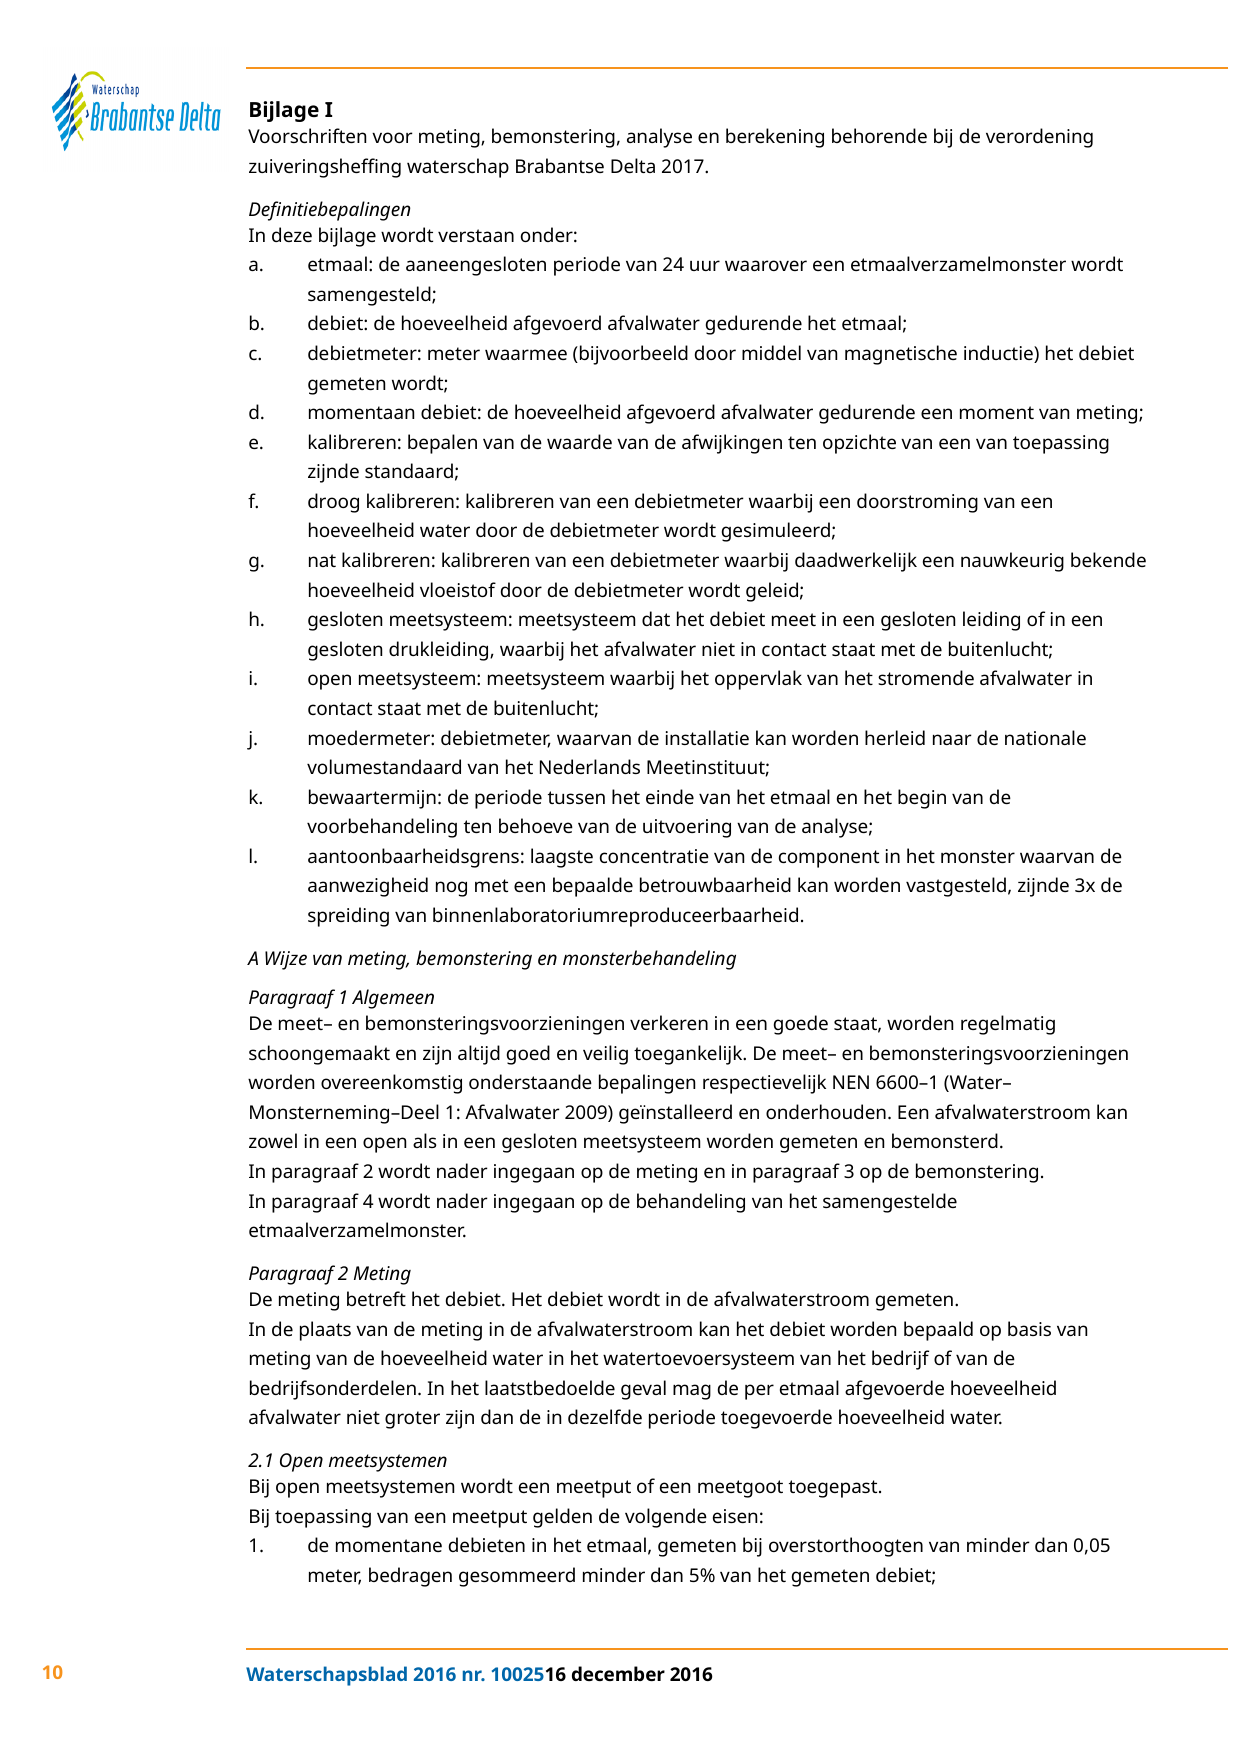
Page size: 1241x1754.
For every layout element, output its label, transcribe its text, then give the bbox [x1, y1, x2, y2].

text Bijlage I [248, 95, 1152, 123]
list etmaal: de aaneengesloten periode van 24 uur waarover een etmaalverzamelmonster wordt samengesteld; [248, 251, 1152, 307]
text Voorschriften voor meting, bemonstering, analyse en berekening behorende bij de verordening zuiveringsheffing waterschap Brabantse Delta 2017. [248, 123, 1152, 179]
list momentaan debiet: de hoeveelheid afgevoerd afvalwater gedurende een moment van meting; [248, 399, 1152, 425]
list debiet: de hoeveelheid afgevoerd afvalwater gedurende het etmaal; [248, 311, 1152, 336]
list gesloten meetsysteem: meetsysteem dat het debiet meet in een gesloten leiding of in een gesloten drukleiding, waarbij het afvalwater niet in contact staat met de buitenlucht; [248, 606, 1152, 662]
text Paragraaf 1 Algemeen [248, 984, 1152, 1010]
text Definitiebepalingen [248, 196, 1152, 222]
text In paragraaf 2 wordt nader ingegaan op de meting en in paragraaf 3 op de bemonstering. [248, 1158, 1152, 1184]
picture [41, 47, 231, 172]
list kalibreren: bepalen van de waarde van de afwijkingen ten opzichte van een van toepassing zijnde standaard; [248, 429, 1152, 484]
text In deze bijlage wordt verstaan onder: [248, 222, 1152, 247]
text Paragraaf 2 Meting [248, 1261, 1152, 1286]
list de momentane debieten in het etmaal, gemeten bij overstorthoogten van minder dan 0,05 meter, bedragen gesommeerd minder dan 5% van het gemeten debiet; [248, 1533, 1152, 1588]
text Bij open meetsystemen wordt een meetput of een meetgoot toegepast. [248, 1473, 1152, 1499]
list bewaartermijn: de periode tussen het einde van het etmaal en het begin van de voorbehandeling ten behoeve van de uitvoering van de analyse; [248, 784, 1152, 839]
list droog kalibreren: kalibreren van een debietmeter waarbij een doorstroming van een hoeveelheid water door de debietmeter wordt gesimuleerd; [248, 488, 1152, 543]
list nat kalibreren: kalibreren van een debietmeter waarbij daadwerkelijk een nauwkeurig bekende hoeveelheid vloeistof door de debietmeter wordt geleid; [248, 547, 1152, 602]
list debietmeter: meter waarmee (bijvoorbeeld door middel van magnetische inductie) het debiet gemeten wordt; [248, 340, 1152, 395]
text Bij toepassing van een meetput gelden de volgende eisen: [248, 1503, 1152, 1529]
list moedermeter: debietmeter, waarvan de installatie kan worden herleid naar de nationale volumestandaard van het Nederlands Meetinstituut; [248, 725, 1152, 780]
text A Wijze van meting, bemonstering en monsterbehandeling [248, 945, 1152, 971]
list open meetsysteem: meetsysteem waarbij het oppervlak van het stromende afvalwater in contact staat met de buitenlucht; [248, 666, 1152, 721]
text In de plaats van de meting in de afvalwaterstroom kan het debiet worden bepaald op basis van meting van de hoeveelheid water in het watertoevoersysteem van het bedrijf of van de bedrijfsonderdelen. In het laatstbedoelde geval mag de per etmaal afgevoerde hoeveelheid afvalwater niet groter zijn dan de in dezelfde periode toegevoerde hoeveelheid water. [248, 1316, 1152, 1430]
text In paragraaf 4 wordt nader ingegaan op de behandeling van het samengestelde etmaalverzamelmonster. [248, 1188, 1152, 1243]
text De meet– en bemonsteringsvoorzieningen verkeren in een goede staat, worden regelmatig schoongemaakt en zijn altijd goed en veilig toegankelijk. De meet– en bemonsteringsvoorzieningen worden overeenkomstig onderstaande bepalingen respectievelijk NEN 6600–1 (Water–Monsterneming–Deel 1: Afvalwater 2009) geïnstalleerd en onderhouden. Een afvalwaterstroom kan zowel in een open als in een gesloten meetsysteem worden gemeten en bemonsterd. [248, 1010, 1152, 1154]
list aantoonbaarheidsgrens: laagste concentratie van de component in het monster waarvan de aanwezigheid nog met een bepaalde betrouwbaarheid kan worden vastgesteld, zijnde 3x de spreiding van binnenlaboratoriumreproduceerbaarheid. [248, 843, 1152, 928]
text De meting betreft het debiet. Het debiet wordt in de afvalwaterstroom gemeten. [248, 1286, 1152, 1312]
text 2.1 Open meetsystemen [248, 1448, 1152, 1473]
